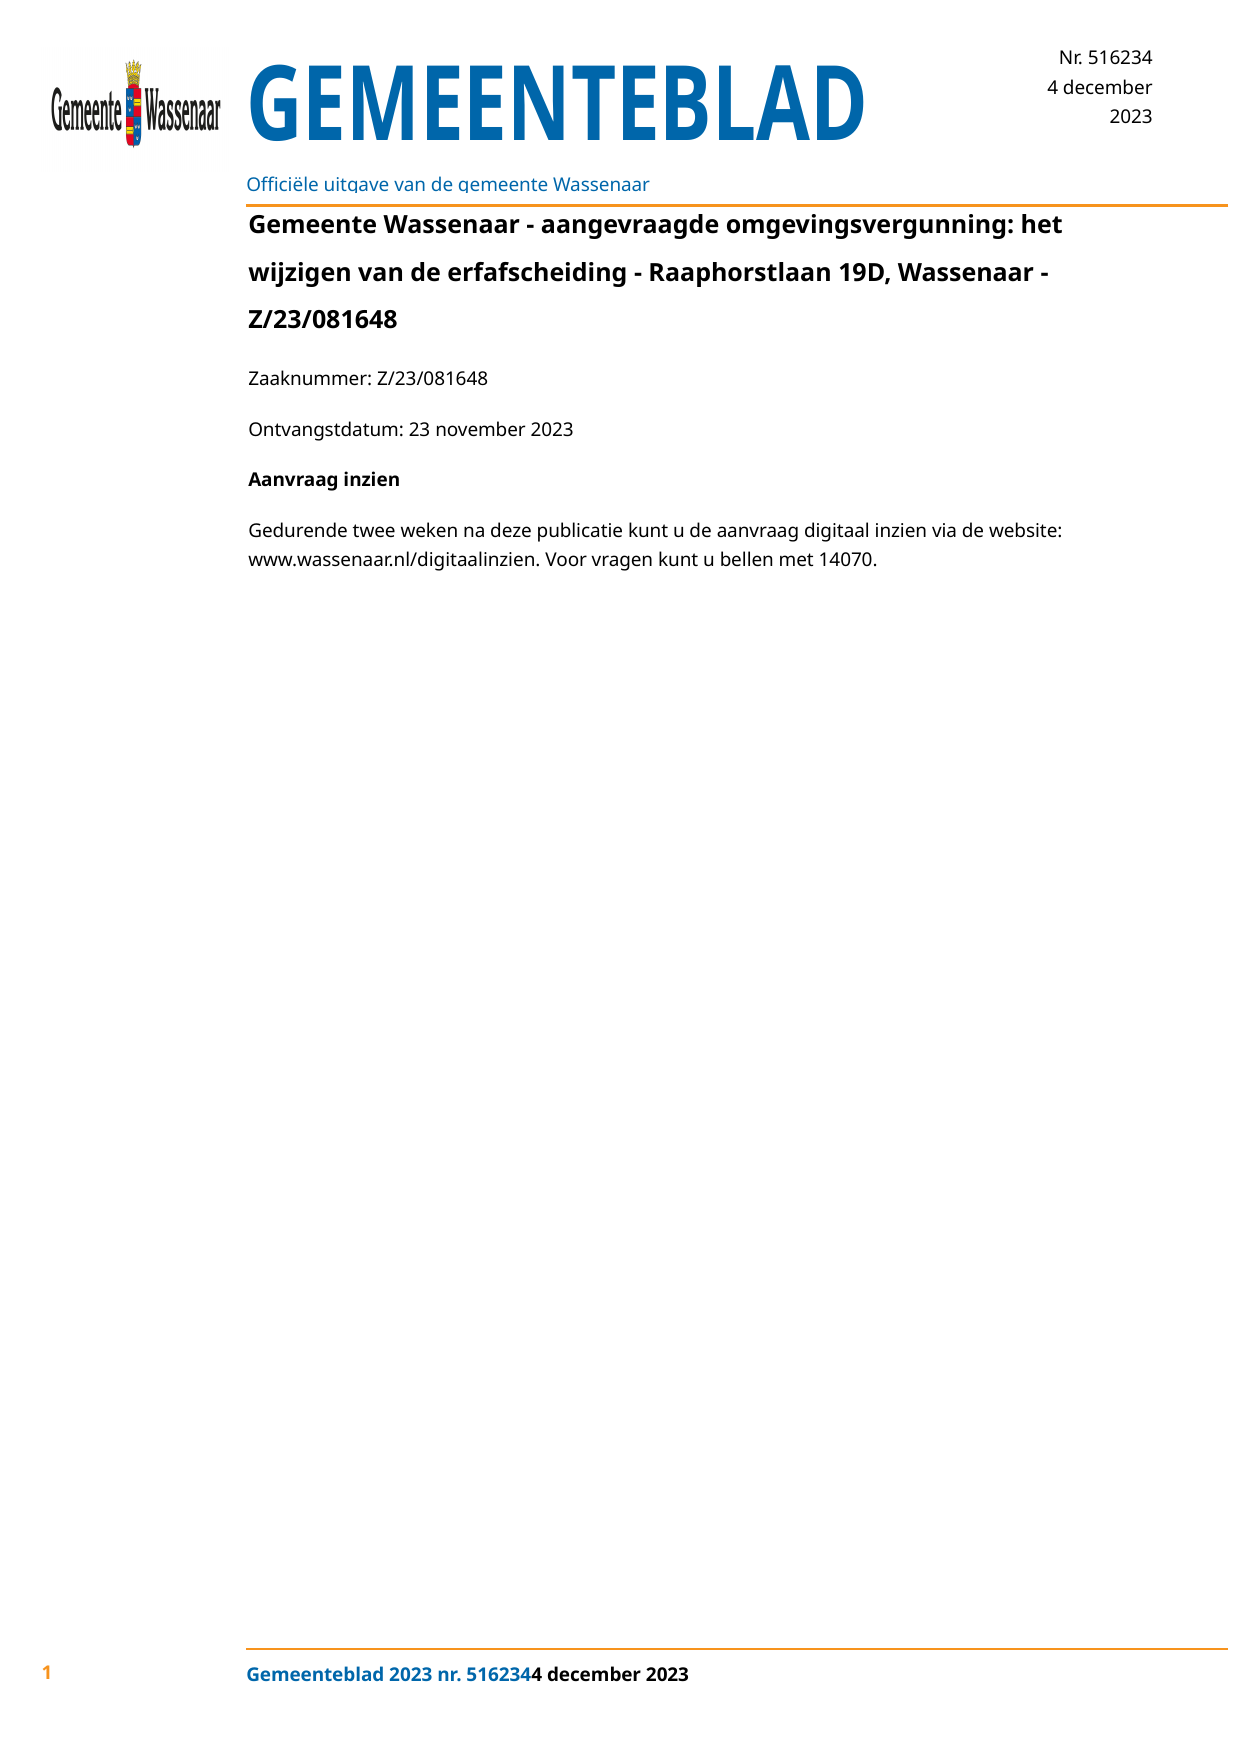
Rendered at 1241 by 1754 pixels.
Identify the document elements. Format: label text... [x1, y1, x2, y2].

text Aanvraag inzien [248, 466, 1152, 492]
text Zaaknummer: Z/23/081648 [248, 366, 1152, 391]
text Ontvangstdatum: 23 november 2023 [248, 416, 1152, 442]
text Gedurende twee weken na deze publicatie kunt u de aanvraag digitaal inzien via de website: www.wassenaar.nl/digitaalinzien. Voor vragen kunt u bellen met 14070. [248, 517, 1152, 572]
text Gemeente Wassenaar - aangevraagde omgevingsvergunning: het wijzigen van de erfafscheiding - Raaphorstlaan 19D, Wassenaar - Z/23/081648 [248, 207, 1152, 336]
picture [41, 47, 231, 172]
